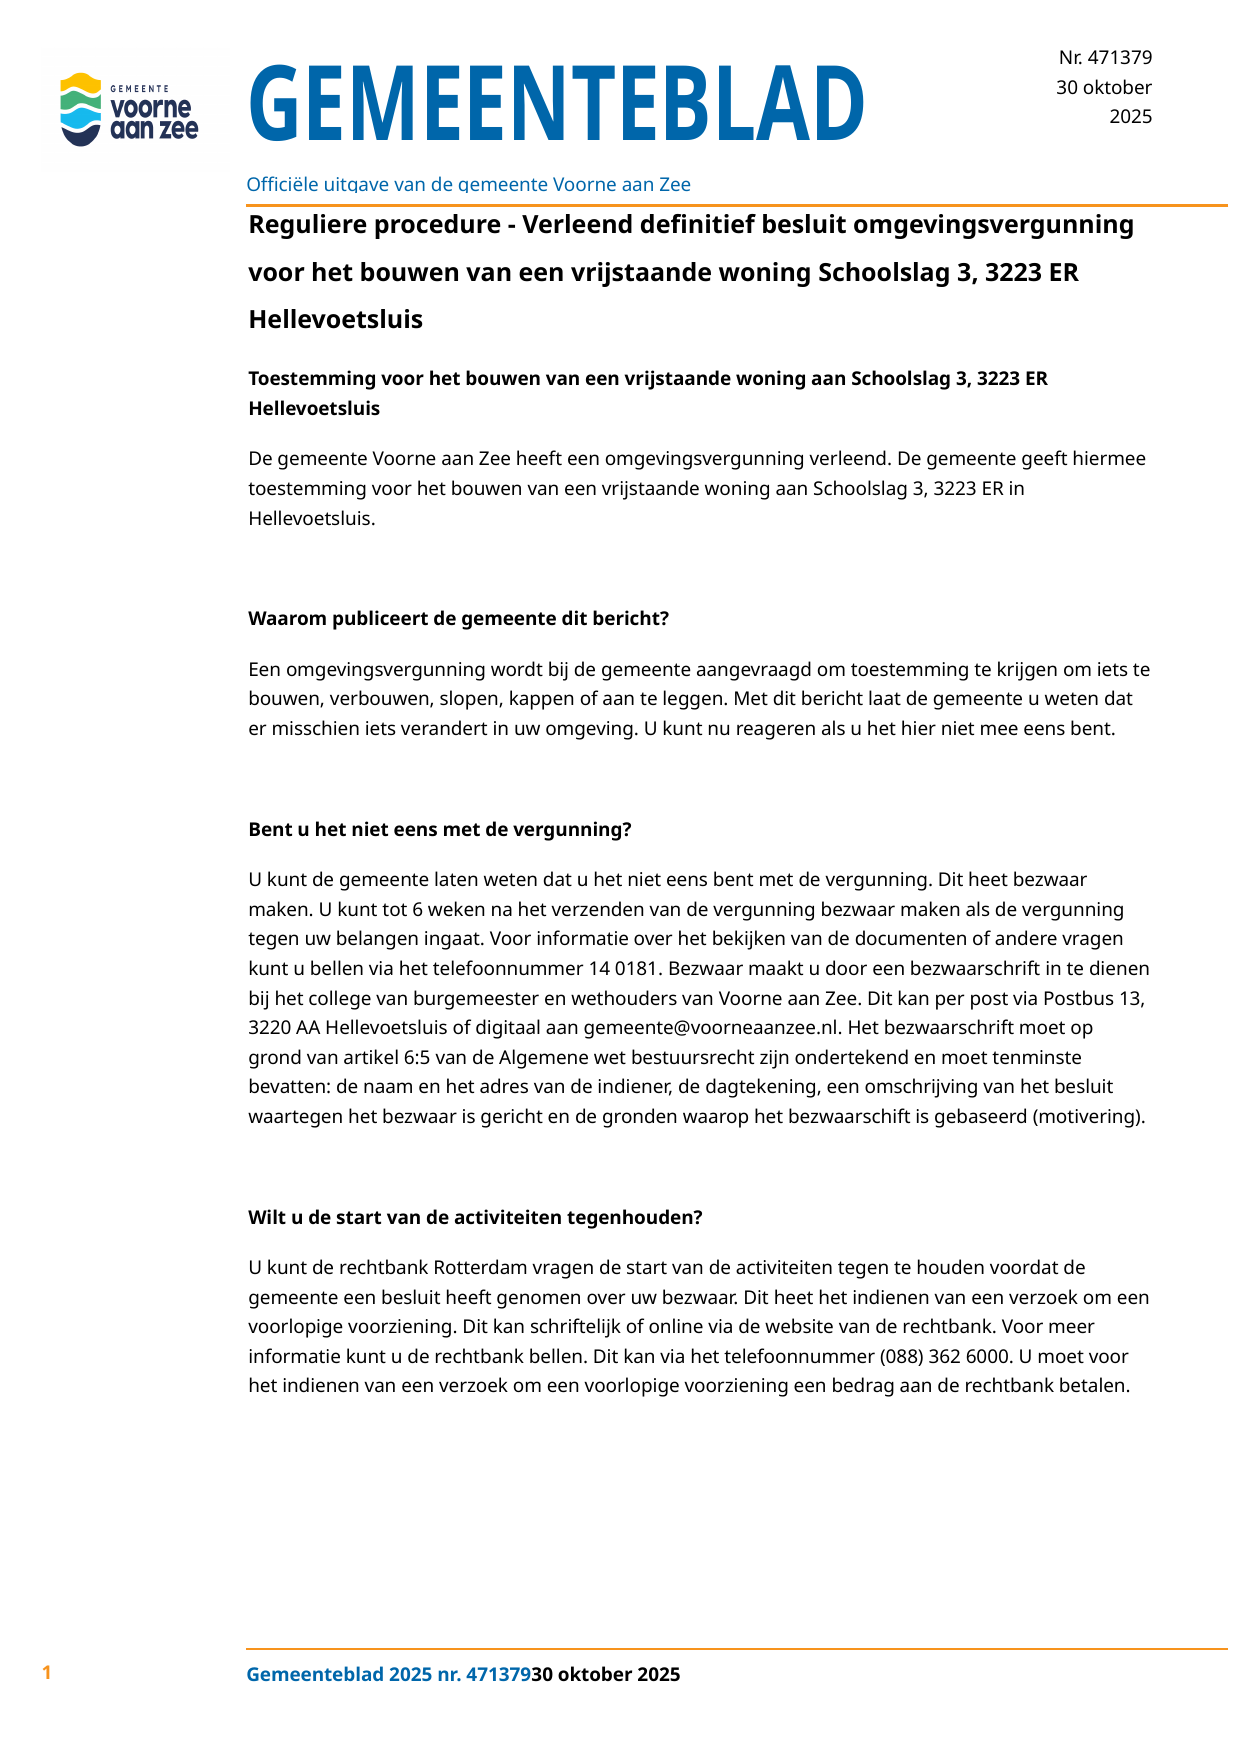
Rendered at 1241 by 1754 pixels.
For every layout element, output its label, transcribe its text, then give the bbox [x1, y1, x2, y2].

text Bent u het niet eens met de vergunning? [248, 816, 1152, 842]
picture [41, 47, 231, 172]
text Wilt u de start van de activiteiten tegenhouden? [248, 1204, 1152, 1229]
text Een omgevingsvergunning wordt bij de gemeente aangevraagd om toestemming te krijgen om iets te bouwen, verbouwen, slopen, kappen of aan te leggen. Met dit bericht laat de gemeente u weten dat er misschien iets verandert in uw omgeving. U kunt nu reageren als u het hier niet mee eens bent. [248, 656, 1152, 741]
text Waarom publiceert de gemeente dit bericht? [248, 606, 1152, 631]
text U kunt de rechtbank Rotterdam vragen de start van de activiteiten tegen te houden voordat de gemeente een besluit heeft genomen over uw bezwaar. Dit heet het indienen van een verzoek om een voorlopige voorziening. Dit kan schriftelijk of online via de website van de rechtbank. Voor meer informatie kunt u de rechtbank bellen. Dit kan via het telefoonnummer (088) 362 6000. U moet voor het indienen van een verzoek om een voorlopige voorziening een bedrag aan de rechtbank betalen. [248, 1254, 1152, 1398]
text U kunt de gemeente laten weten dat u het niet eens bent met de vergunning. Dit heet bezwaar maken. U kunt tot 6 weken na het verzenden van de vergunning bezwaar maken als de vergunning tegen uw belangen ingaat. Voor informatie over het bekijken van de documenten of andere vragen kunt u bellen via het telefoonnummer 14 0181. Bezwaar maakt u door een bezwaarschrift in te dienen bij het college van burgemeester en wethouders van Voorne aan Zee. Dit kan per post via Postbus 13, 3220 AA Hellevoetsluis of digitaal aan gemeente@voorneaanzee.nl. Het bezwaarschrift moet op grond van artikel 6:5 van de Algemene wet bestuursrecht zijn ondertekend en moet tenminste bevatten: de naam en het adres van de indiener, de dagtekening, een omschrijving van het besluit waartegen het bezwaar is gericht en de gronden waarop het bezwaarschift is gebaseerd (motivering). [248, 866, 1152, 1129]
text De gemeente Voorne aan Zee heeft een omgevingsvergunning verleend. De gemeente geeft hiermee toestemming voor het bouwen van een vrijstaande woning aan Schoolslag 3, 3223 ER in Hellevoetsluis. [248, 446, 1152, 530]
text Toestemming voor het bouwen van een vrijstaande woning aan Schoolslag 3, 3223 ER Hellevoetsluis [248, 366, 1152, 421]
text Reguliere procedure - Verleend definitief besluit omgevingsvergunning voor het bouwen van een vrijstaande woning Schoolslag 3, 3223 ER Hellevoetsluis [248, 207, 1152, 336]
